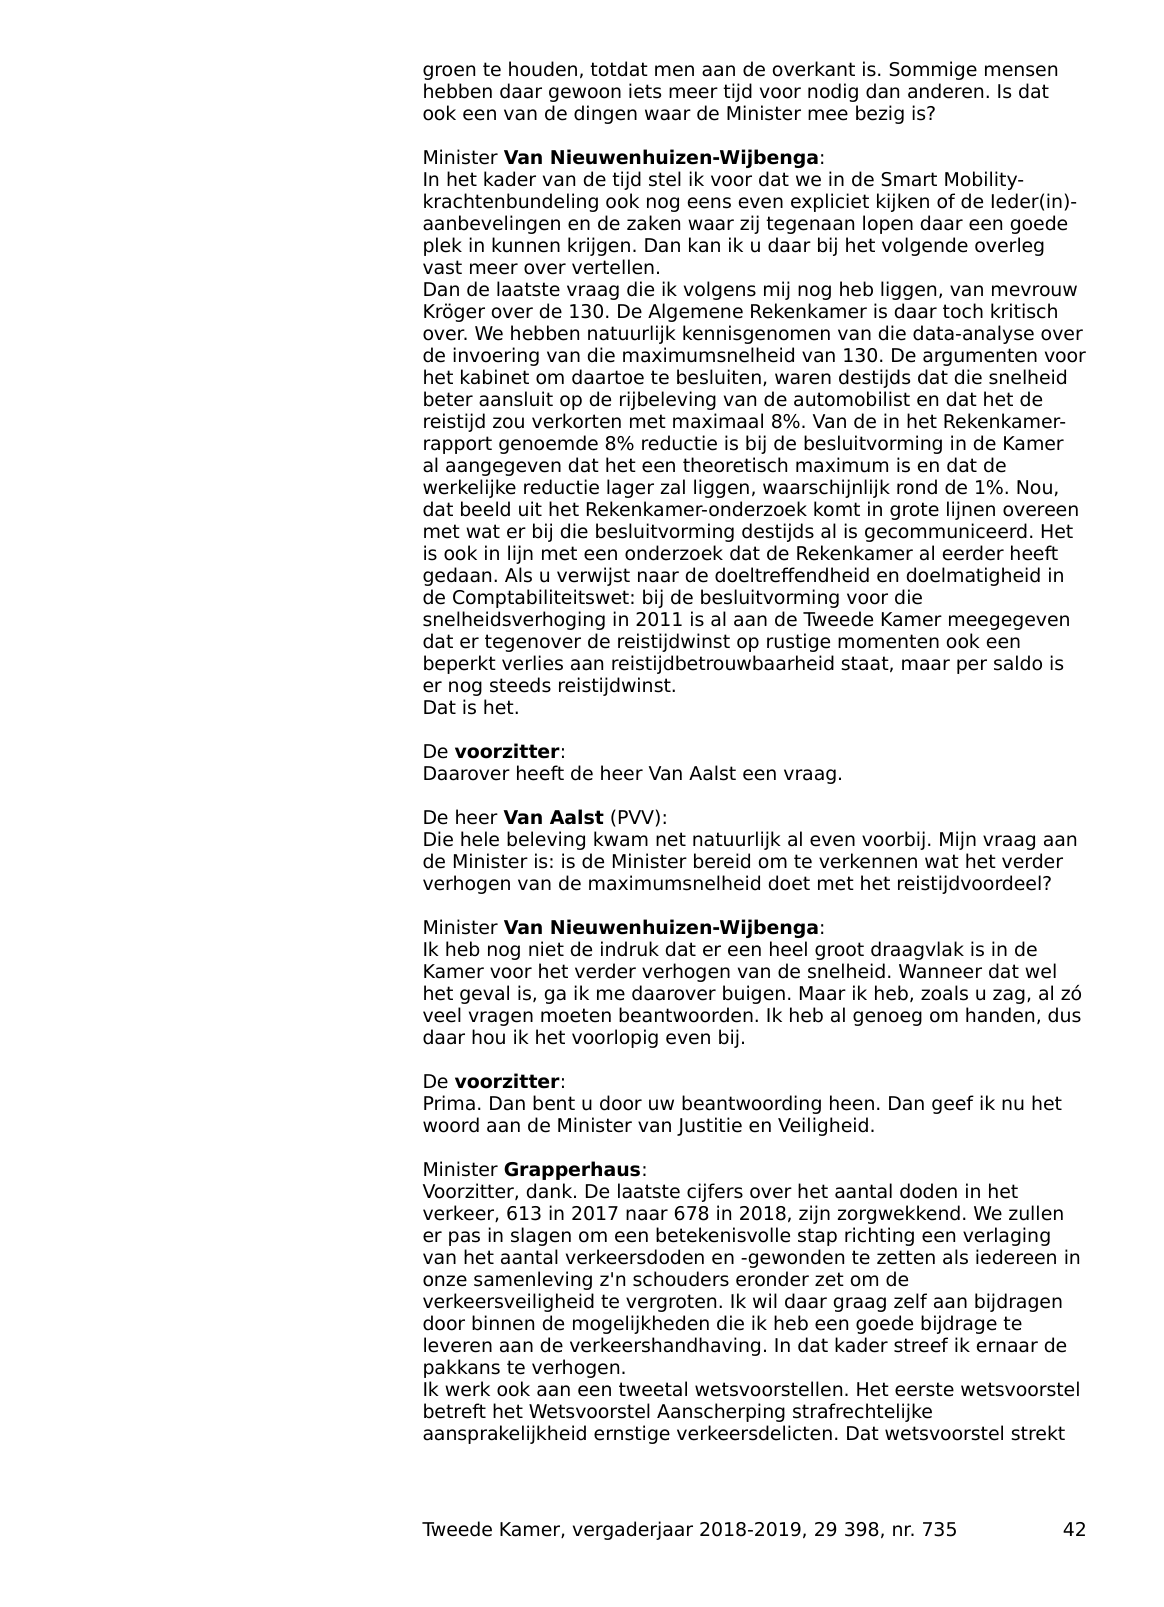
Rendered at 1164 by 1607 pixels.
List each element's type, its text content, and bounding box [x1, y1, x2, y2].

text groen te houden, totdat men aan de overkant is. Sommige mensen hebben daar gewoon iets meer tijd voor nodig dan anderen. Is dat ook een van de dingen waar de Minister mee bezig is? [422, 59, 1087, 125]
text Dan de laatste vraag die ik volgens mij nog heb liggen, van mevrouw Kröger over de 130. De Algemene Rekenkamer is daar toch kritisch over. We hebben natuurlijk kennisgenomen van die data-analyse over de invoering van die maximumsnelheid van 130. De argumenten voor het kabinet om daartoe te besluiten, waren destijds dat die snelheid beter aansluit op de rijbeleving van de automobilist en dat het de reistijd zou verkorten met maximaal 8%. Van de in het Rekenkamer-rapport genoemde 8% reductie is bij de besluitvorming in de Kamer al aangegeven dat het een theoretisch maximum is en dat de werkelijke reductie lager zal liggen, waarschijnlijk rond de 1%. Nou, dat beeld uit het Rekenkamer-onderzoek komt in grote lijnen overeen met wat er bij die besluitvorming destijds al is gecommuniceerd. Het is ook in lijn met een onderzoek dat de Rekenkamer al eerder heeft gedaan. Als u verwijst naar de doeltreffendheid en doelmatigheid in de Comptabiliteitswet: bij de besluitvorming voor die snelheidsverhoging in 2011 is al aan de Tweede Kamer meegegeven dat er tegenover de reistijdwinst op rustige momenten ook een beperkt verlies aan reistijdbetrouwbaarheid staat, maar per saldo is er nog steeds reistijdwinst. [422, 279, 1087, 697]
text De voorzitter: [422, 741, 1087, 763]
text Minister Van Nieuwenhuizen-Wijbenga: [422, 917, 1087, 939]
text Minister Grapperhaus: [422, 1159, 1087, 1181]
text Ik heb nog niet de indruk dat er een heel groot draagvlak is in de Kamer voor het verder verhogen van de snelheid. Wanneer dat wel het geval is, ga ik me daarover buigen. Maar ik heb, zoals u zag, al zó veel vragen moeten beantwoorden. Ik heb al genoeg om handen, dus daar hou ik het voorlopig even bij. [422, 939, 1087, 1049]
text Voorzitter, dank. De laatste cijfers over het aantal doden in het verkeer, 613 in 2017 naar 678 in 2018, zijn zorgwekkend. We zullen er pas in slagen om een betekenisvolle stap richting een verlaging van het aantal verkeersdoden en -gewonden te zetten als iedereen in onze samenleving z'n schouders eronder zet om de verkeersveiligheid te vergroten. Ik wil daar graag zelf aan bijdragen door binnen de mogelijkheden die ik heb een goede bijdrage te leveren aan de verkeershandhaving. In dat kader streef ik ernaar de pakkans te verhogen. [422, 1181, 1087, 1379]
text De heer Van Aalst (PVV): [422, 807, 1087, 829]
text Prima. Dan bent u door uw beantwoording heen. Dan geef ik nu het woord aan de Minister van Justitie en Veiligheid. [422, 1093, 1087, 1137]
text Dat is het. [422, 697, 1087, 719]
text Daarover heeft de heer Van Aalst een vraag. [422, 763, 1087, 785]
text Ik werk ook aan een tweetal wetsvoorstellen. Het eerste wetsvoorstel betreft het Wetsvoorstel Aanscherping strafrechtelijke aansprakelijkheid ernstige verkeersdelicten. Dat wetsvoorstel strekt [422, 1379, 1087, 1445]
text In het kader van de tijd stel ik voor dat we in de Smart Mobility-krachtenbundeling ook nog eens even expliciet kijken of de Ieder(in)-aanbevelingen en de zaken waar zij tegenaan lopen daar een goede plek in kunnen krijgen. Dan kan ik u daar bij het volgende overleg vast meer over vertellen. [422, 169, 1087, 279]
text Die hele beleving kwam net natuurlijk al even voorbij. Mijn vraag aan de Minister is: is de Minister bereid om te verkennen wat het verder verhogen van de maximumsnelheid doet met het reistijdvoordeel? [422, 829, 1087, 895]
text De voorzitter: [422, 1071, 1087, 1093]
text Minister Van Nieuwenhuizen-Wijbenga: [422, 147, 1087, 169]
